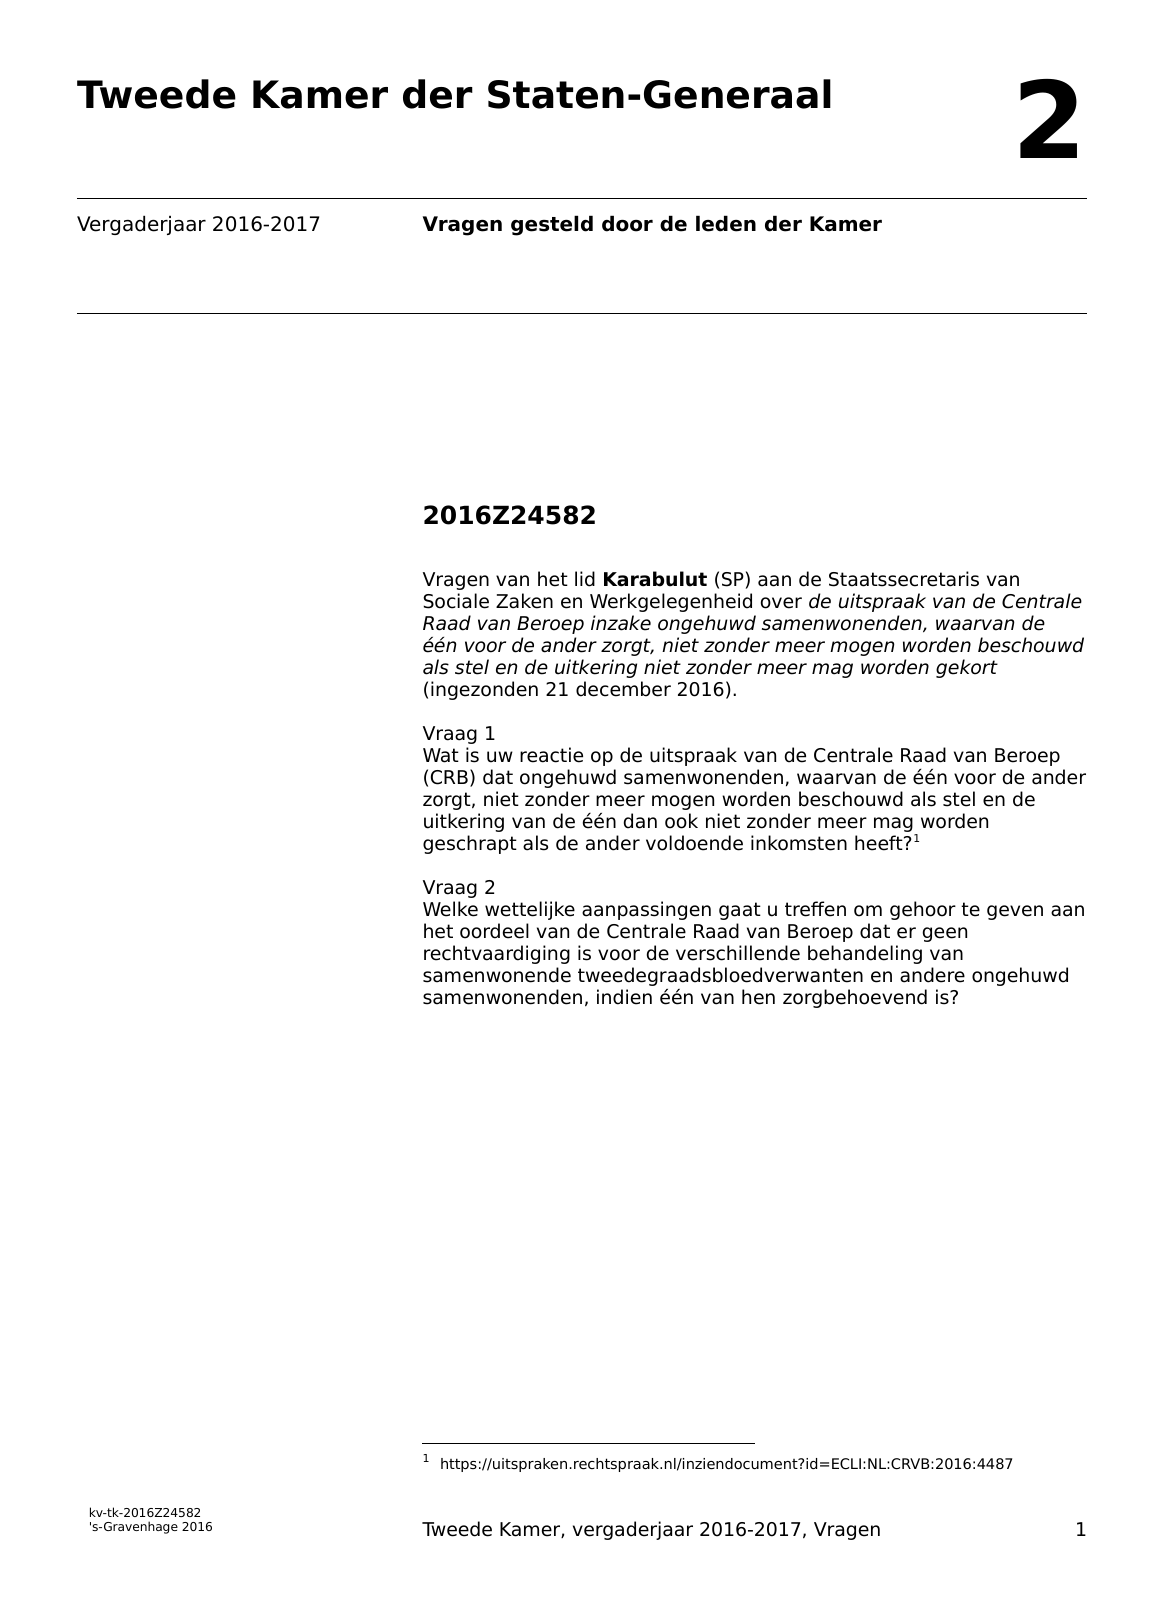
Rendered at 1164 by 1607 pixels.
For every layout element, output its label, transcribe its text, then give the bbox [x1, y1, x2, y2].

text Wat is uw reactie op de uitspraak van de Centrale Raad van Beroep (CRB) dat ongehuwd samenwonenden, waarvan de één voor de ander zorgt, niet zonder meer mogen worden beschouwd als stel en de uitkering van de één dan ook niet zonder meer mag worden geschrapt als de ander voldoende inkomsten heeft? [422, 745, 1087, 855]
text 2016Z24582 [422, 501, 1087, 531]
table_cell Vergaderjaar 2016-2017 [77, 199, 422, 313]
table_cell Vragen gesteld door de leden der Kamer [422, 199, 1087, 313]
table_header 2 [886, 59, 1087, 198]
text kv-tk-2016Z24582 [88, 1506, 323, 1520]
text Vraag 2 [422, 877, 1087, 899]
text https://uitspraken.rechtspraak.nl/inziendocument?id=ECLI:NL:CRVB:2016:4487 [422, 1452, 1087, 1474]
text 's-Gravenhage 2016 [88, 1520, 323, 1534]
text Welke wettelijke aanpassingen gaat u treffen om gehoor te geven aan het oordeel van de Centrale Raad van Beroep dat er geen rechtvaardiging is voor de verschillende behandeling van samenwonende tweedegraadsbloedverwanten en andere ongehuwd samenwonenden, indien één van hen zorgbehoevend is? [422, 899, 1087, 1009]
table_header Tweede Kamer der Staten-Generaal [77, 59, 886, 198]
text Vraag 1 [422, 723, 1087, 745]
text Vragen van het lid Karabulut (SP) aan de Staatssecretaris van Sociale Zaken en Werkgelegenheid over de uitspraak van de Centrale Raad van Beroep inzake ongehuwd samenwonenden, waarvan de één voor de ander zorgt, niet zonder meer mogen worden beschouwd als stel en de uitkering niet zonder meer mag worden gekort (ingezonden 21 december 2016). [422, 569, 1087, 701]
